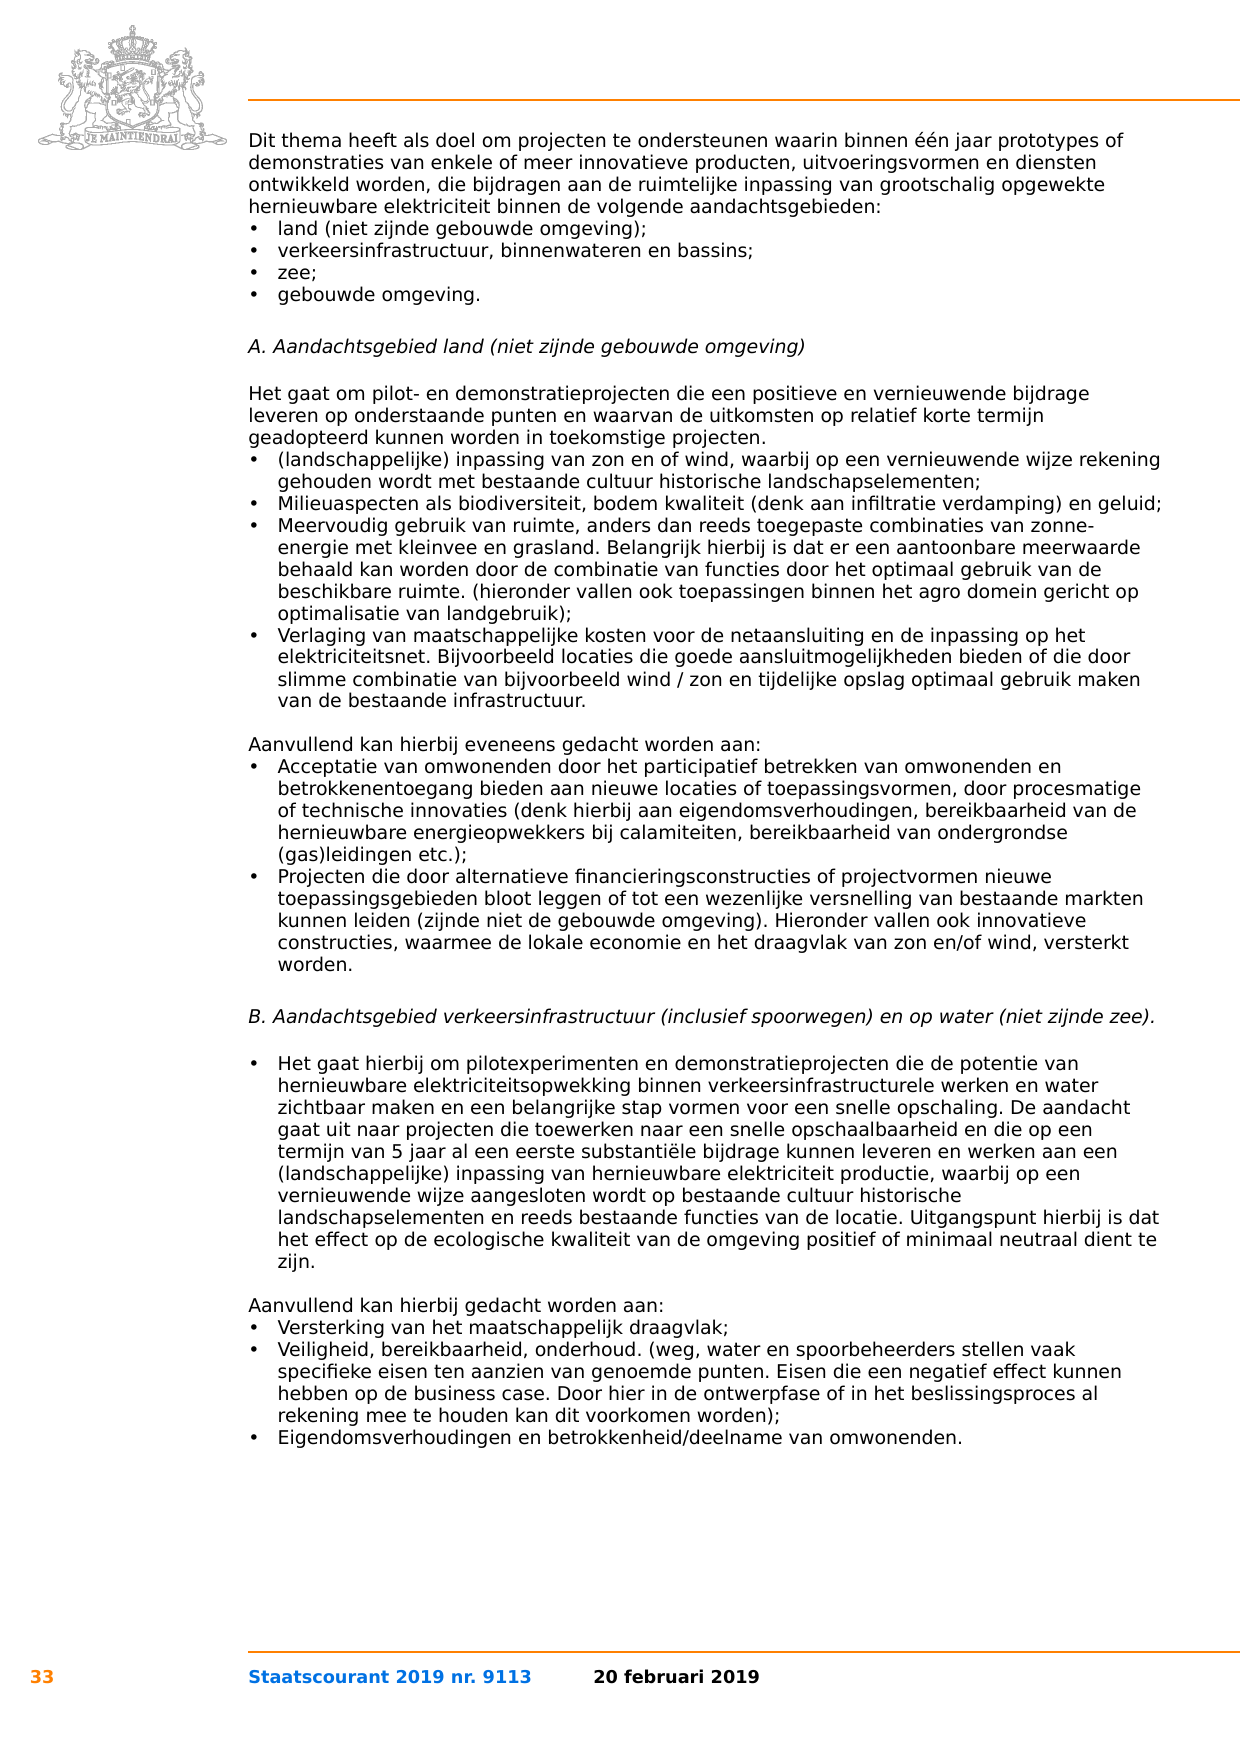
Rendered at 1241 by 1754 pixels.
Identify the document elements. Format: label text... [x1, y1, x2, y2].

text Aanvullend kan hierbij eveneens gedacht worden aan: [248, 734, 1163, 756]
text • Versterking van het maatschappelijk draagvlak; [248, 1317, 1163, 1339]
text • Eigendomsverhoudingen en betrokkenheid/deelname van omwonenden. [248, 1427, 1163, 1448]
text • Projecten die door alternatieve financieringsconstructies of projectvormen nieuwe toepassingsgebieden bloot leggen of tot een wezenlijke versnelling van bestaande markten kunnen leiden (zijnde niet de gebouwde omgeving). Hieronder vallen ook innovatieve constructies, waarmee de lokale economie en het draagvlak van zon en/of wind, versterkt worden. [248, 866, 1163, 976]
text • zee; [248, 262, 1163, 284]
text • gebouwde omgeving. [248, 284, 1163, 306]
text • Het gaat hierbij om pilotexperimenten en demonstratieprojecten die de potentie van hernieuwbare elektriciteitsopwekking binnen verkeersinfrastructurele werken en water zichtbaar maken en een belangrijke stap vormen voor een snelle opschaling. De aandacht gaat uit naar projecten die toewerken naar een snelle opschaalbaarheid en die op een termijn van 5 jaar al een eerste substantiële bijdrage kunnen leveren en werken aan een (landschappelĳke) inpassing van hernieuwbare elektriciteit productie, waarbij op een vernieuwende wijze aangesloten wordt op bestaande cultuur historische landschapselementen en reeds bestaande functies van de locatie. Uitgangspunt hierbij is dat het effect op de ecologische kwaliteit van de omgeving positief of minimaal neutraal dient te zijn. [248, 1053, 1163, 1273]
text • land (niet zijnde gebouwde omgeving); [248, 218, 1163, 240]
subtitle A. Aandachtsgebied land (niet zijnde gebouwde omgeving) [248, 336, 1163, 358]
text Het gaat om pilot- en demonstratieprojecten die een positieve en vernieuwende bijdrage leveren op onderstaande punten en waarvan de uitkomsten op relatief korte termijn geadopteerd kunnen worden in toekomstige projecten. [248, 383, 1163, 449]
text Dit thema heeft als doel om projecten te ondersteunen waarin binnen één jaar prototypes of demonstraties van enkele of meer innovatieve producten, uitvoeringsvormen en diensten ontwikkeld worden, die bijdragen aan de ruimtelijke inpassing van grootschalig opgewekte hernieuwbare elektriciteit binnen de volgende aandachtsgebieden: [248, 130, 1163, 218]
text • Veiligheid, bereikbaarheid, onderhoud. (weg, water en spoorbeheerders stellen vaak specifieke eisen ten aanzien van genoemde punten. Eisen die een negatief effect kunnen hebben op de business case. Door hier in de ontwerpfase of in het beslissingsproces al rekening mee te houden kan dit voorkomen worden); [248, 1339, 1163, 1427]
text • (landschappelĳke) inpassing van zon en of wind, waarbij op een vernieuwende wijze rekening gehouden wordt met bestaande cultuur historische landschapselementen; [248, 449, 1163, 493]
picture [38, 25, 227, 150]
text Aanvullend kan hierbij gedacht worden aan: [248, 1295, 1163, 1317]
subtitle B. Aandachtsgebied verkeersinfrastructuur (inclusief spoorwegen) en op water (niet zijnde zee). [248, 1006, 1163, 1028]
text • Verlaging van maatschappelĳke kosten voor de netaansluiting en de inpassing op het elektriciteitsnet. Bijvoorbeeld locaties die goede aansluitmogelĳkheden bieden of die door slimme combinatie van bijvoorbeeld wind / zon en tijdelijke opslag optimaal gebruik maken van de bestaande infrastructuur. [248, 624, 1163, 712]
text • Acceptatie van omwonenden door het participatief betrekken van omwonenden en betrokkenentoegang bieden aan nieuwe locaties of toepassingsvormen, door procesmatige of technische innovaties (denk hierbij aan eigendomsverhoudingen, bereikbaarheid van de hernieuwbare energieopwekkers bij calamiteiten, bereikbaarheid van ondergrondse (gas)leidingen etc.); [248, 756, 1163, 866]
text • Meervoudig gebruik van ruimte, anders dan reeds toegepaste combinaties van zonne-energie met kleinvee en grasland. Belangrijk hierbij is dat er een aantoonbare meerwaarde behaald kan worden door de combinatie van functies door het optimaal gebruik van de beschikbare ruimte. (hieronder vallen ook toepassingen binnen het agro domein gericht op optimalisatie van landgebruik); [248, 514, 1163, 624]
text • verkeersinfrastructuur, binnenwateren en bassins; [248, 240, 1163, 262]
text • Milieuaspecten als biodiversiteit, bodem kwaliteit (denk aan infiltratie verdamping) en geluid; [248, 493, 1163, 514]
